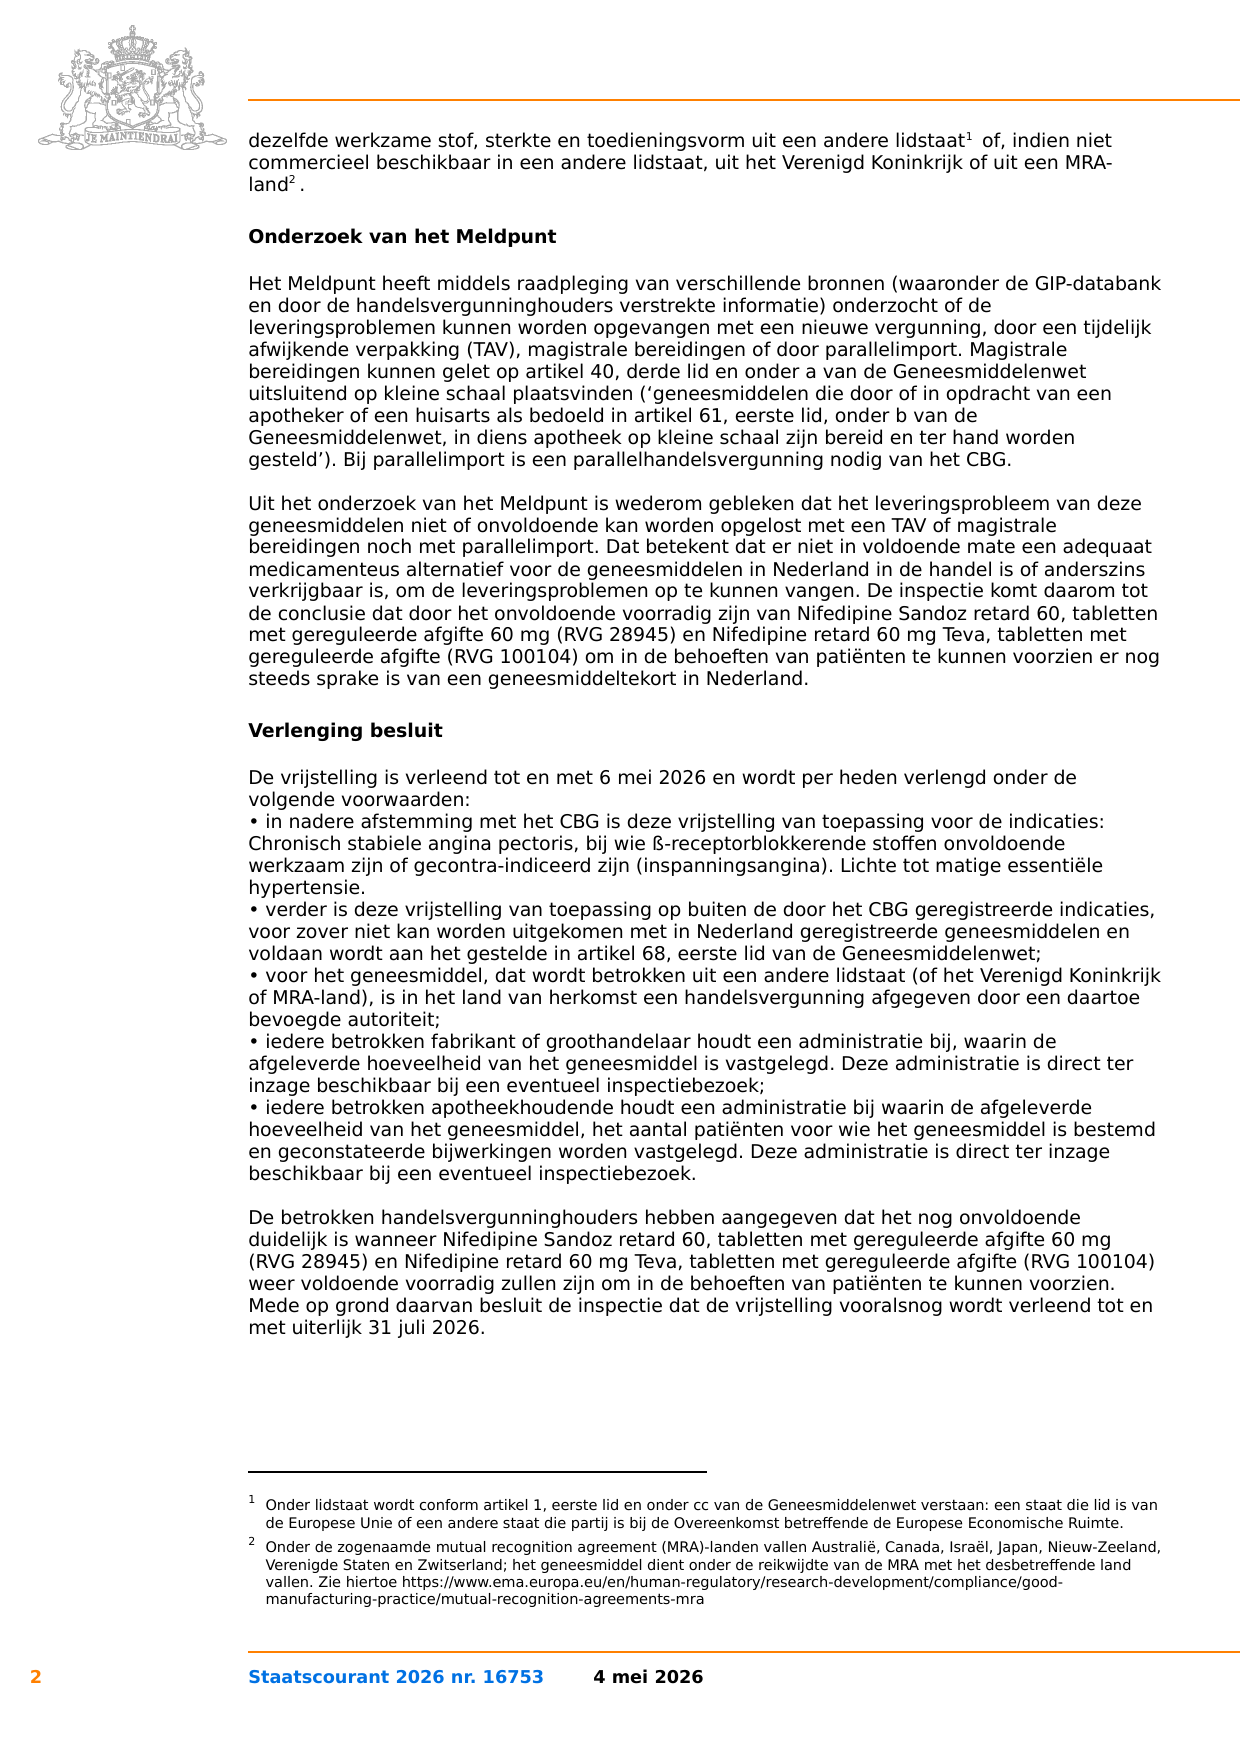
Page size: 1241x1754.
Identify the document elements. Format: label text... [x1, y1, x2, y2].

text Onder de zogenaamde mutual recognition agreement (MRA)-landen vallen Australië, Canada, Israël, Japan, Nieuw-Zeeland, Verenigde Staten en Zwitserland; het geneesmiddel dient onder de reikwijdte van de MRA met het desbetreffende land vallen. Zie hiertoe https://www.ema.europa.eu/en/human-regulatory/research-development/compliance/good-manufacturing-practice/mutual-recognition-agreements-mra [248, 1535, 1163, 1608]
text De vrijstelling is verleend tot en met 6 mei 2026 en wordt per heden verlengd onder de volgende voorwaarden: [248, 767, 1163, 811]
text Onder lidstaat wordt conform artikel 1, eerste lid en onder cc van de Geneesmiddelenwet verstaan: een staat die lid is van de Europese Unie of een andere staat die partij is bij de Overeenkomst betreffende de Europese Economische Ruimte. [248, 1493, 1163, 1532]
picture [38, 25, 227, 150]
subtitle Onderzoek van het Meldpunt [248, 226, 1163, 248]
text Uit het onderzoek van het Meldpunt is wederom gebleken dat het leveringsprobleem van deze geneesmiddelen niet of onvoldoende kan worden opgelost met een TAV of magistrale bereidingen noch met parallelimport. Dat betekent dat er niet in voldoende mate een adequaat medicamenteus alternatief voor de geneesmiddelen in Nederland in de handel is of anderszins verkrijgbaar is, om de leveringsproblemen op te kunnen vangen. De inspectie komt daarom tot de conclusie dat door het onvoldoende voorradig zijn van Nifedipine Sandoz retard 60, tabletten met gereguleerde afgifte 60 mg (RVG 28945) en Nifedipine retard 60 mg Teva, tabletten met gereguleerde afgifte (RVG 100104) om in de behoeften van patiënten te kunnen voorzien er nog steeds sprake is van een geneesmiddeltekort in Nederland. [248, 492, 1163, 690]
text • iedere betrokken fabrikant of groothandelaar houdt een administratie bij, waarin de afgeleverde hoeveelheid van het geneesmiddel is vastgelegd. Deze administratie is direct ter inzage beschikbaar bij een eventueel inspectiebezoek; [248, 1031, 1163, 1097]
text dezelfde werkzame stof, sterkte en toedieningsvorm uit een andere lidstaat of, indien niet commercieel beschikbaar in een andere lidstaat, uit het Verenigd Koninkrijk of uit een MRA-land. [248, 130, 1163, 196]
text • in nadere afstemming met het CBG is deze vrijstelling van toepassing voor de indicaties: Chronisch stabiele angina pectoris, bij wie ß-receptorblokkerende stoffen onvoldoende werkzaam zijn of gecontra-indiceerd zijn (inspanningsangina). Lichte tot matige essentiële hypertensie. [248, 811, 1163, 899]
text • voor het geneesmiddel, dat wordt betrokken uit een andere lidstaat (of het Verenigd Koninkrijk of MRA-land), is in het land van herkomst een handelsvergunning afgegeven door een daartoe bevoegde autoriteit; [248, 965, 1163, 1031]
text Het Meldpunt heeft middels raadpleging van verschillende bronnen (waaronder de GIP-databank en door de handelsvergunninghouders verstrekte informatie) onderzocht of de leveringsproblemen kunnen worden opgevangen met een nieuwe vergunning, door een tijdelijk afwijkende verpakking (TAV), magistrale bereidingen of door parallelimport. Magistrale bereidingen kunnen gelet op artikel 40, derde lid en onder a van de Geneesmiddelenwet uitsluitend op kleine schaal plaatsvinden (‘geneesmiddelen die door of in opdracht van een apotheker of een huisarts als bedoeld in artikel 61, eerste lid, onder b van de Geneesmiddelenwet, in diens apotheek op kleine schaal zijn bereid en ter hand worden gesteld’). Bij parallelimport is een parallelhandelsvergunning nodig van het CBG. [248, 273, 1163, 471]
text De betrokken handelsvergunninghouders hebben aangegeven dat het nog onvoldoende duidelijk is wanneer Nifedipine Sandoz retard 60, tabletten met gereguleerde afgifte 60 mg (RVG 28945) en Nifedipine retard 60 mg Teva, tabletten met gereguleerde afgifte (RVG 100104) weer voldoende voorradig zullen zijn om in de behoeften van patiënten te kunnen voorzien. Mede op grond daarvan besluit de inspectie dat de vrijstelling vooralsnog wordt verleend tot en met uiterlijk 31 juli 2026. [248, 1207, 1163, 1339]
text • iedere betrokken apotheekhoudende houdt een administratie bij waarin de afgeleverde hoeveelheid van het geneesmiddel, het aantal patiënten voor wie het geneesmiddel is bestemd en geconstateerde bijwerkingen worden vastgelegd. Deze administratie is direct ter inzage beschikbaar bij een eventueel inspectiebezoek. [248, 1097, 1163, 1185]
subtitle Verlenging besluit [248, 720, 1163, 742]
text • verder is deze vrijstelling van toepassing op buiten de door het CBG geregistreerde indicaties, voor zover niet kan worden uitgekomen met in Nederland geregistreerde geneesmiddelen en voldaan wordt aan het gestelde in artikel 68, eerste lid van de Geneesmiddelenwet; [248, 899, 1163, 965]
